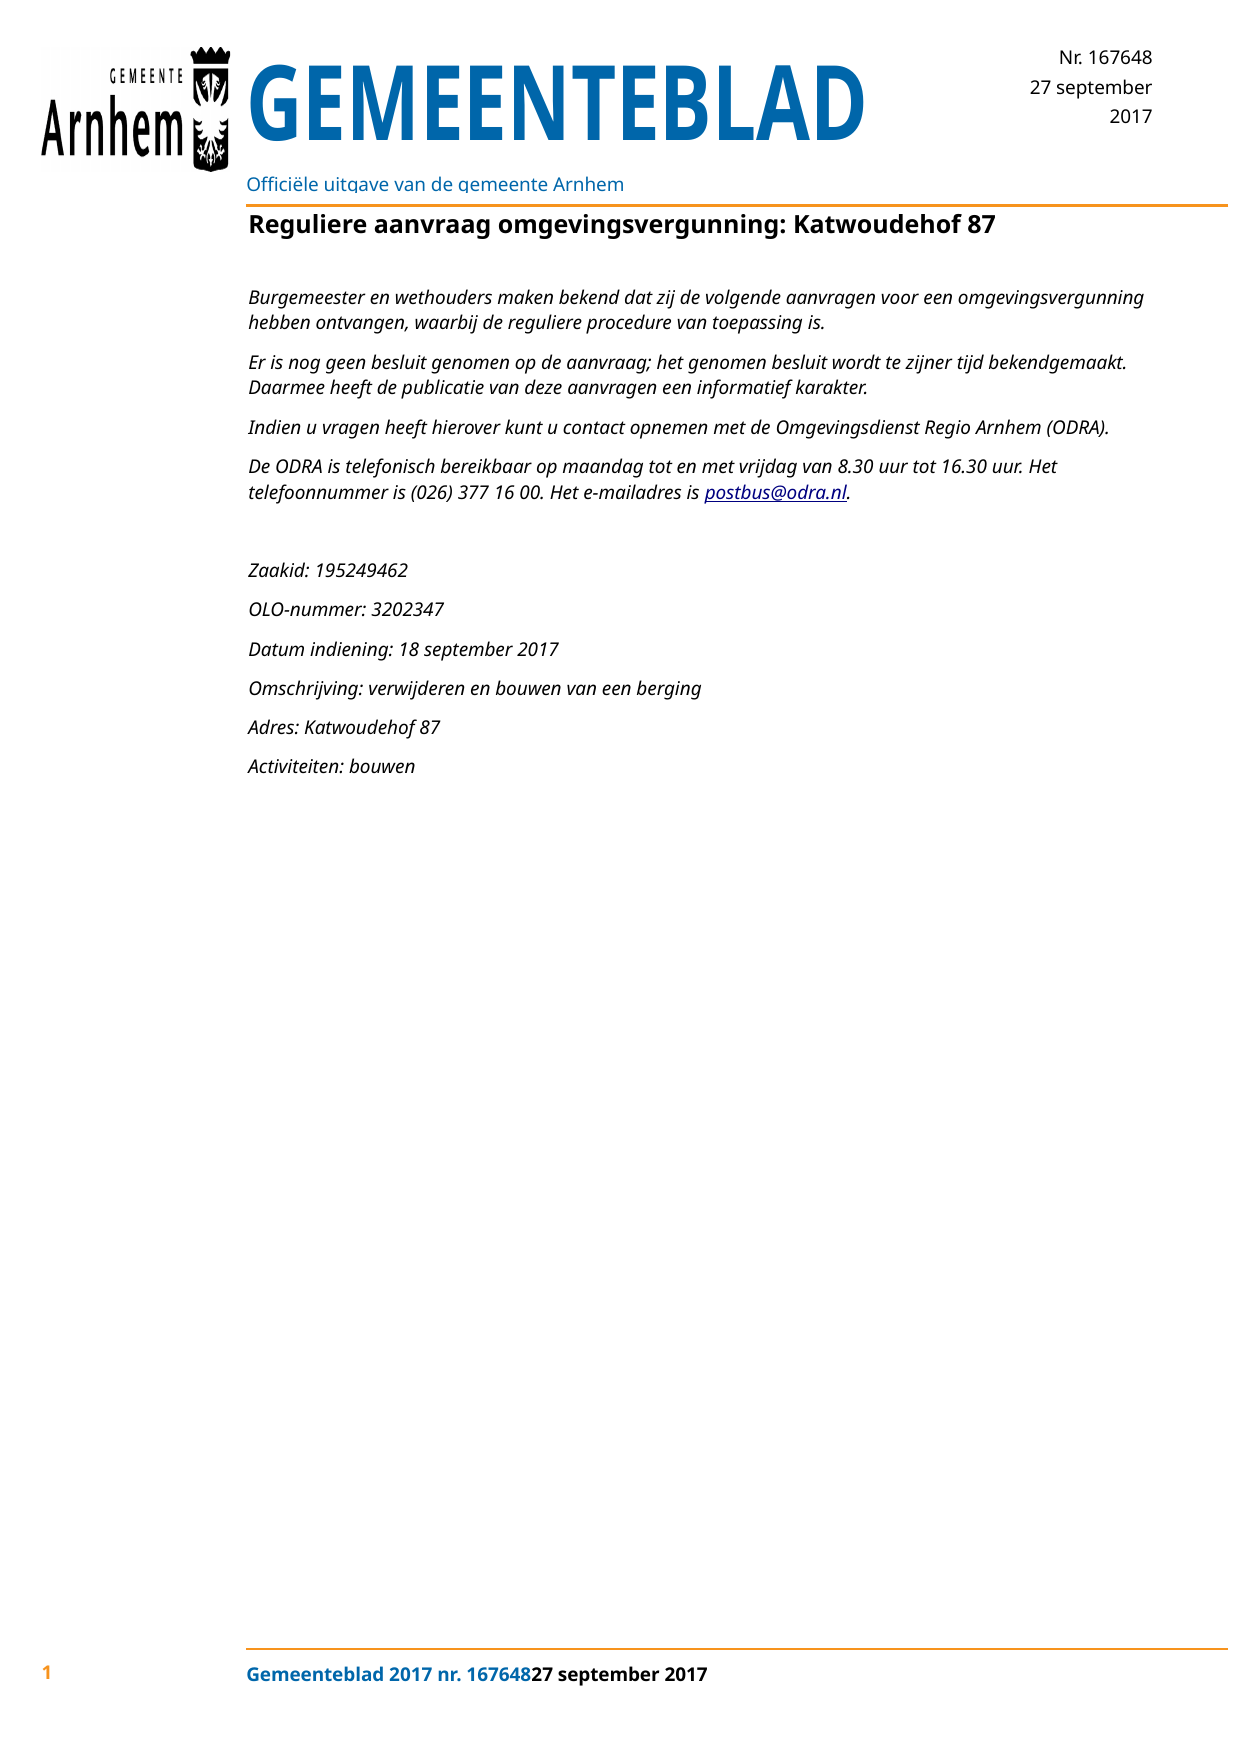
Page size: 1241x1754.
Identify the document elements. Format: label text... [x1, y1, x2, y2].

text Burgemeester en wethouders maken bekend dat zij de volgende aanvragen voor een omgevingsvergunning hebben ontvangen, waarbij de reguliere procedure van toepassing is. [248, 284, 1152, 335]
text Er is nog geen besluit genomen op de aanvraag; het genomen besluit wordt te zijner tijd bekendgemaakt. Daarmee heeft de publicatie van deze aanvragen een informatief karakter. [248, 349, 1152, 400]
text Omschrijving: verwijderen en bouwen van een berging [248, 675, 1152, 701]
text Datum indiening: 18 september 2017 [248, 636, 1152, 662]
text Indien u vragen heeft hierover kunt u contact opnemen met de Omgevingsdienst Regio Arnhem (ODRA). [248, 414, 1152, 439]
text OLO-nummer: 3202347 [248, 597, 1152, 622]
text Reguliere aanvraag omgevingsvergunning: Katwoudehof 87 [248, 207, 1152, 241]
text Zaakid: 195249462 [248, 557, 1152, 583]
text Adres: Katwoudehof 87 [248, 714, 1152, 740]
text Activiteiten: bouwen [248, 754, 1152, 779]
picture [41, 47, 231, 172]
text De ODRA is telefonisch bereikbaar op maandag tot en met vrijdag van 8.30 uur tot 16.30 uur. Het telefoonnummer is (026) 377 16 00. Het e-mailadres is postbus@odra.nl. [248, 453, 1152, 504]
